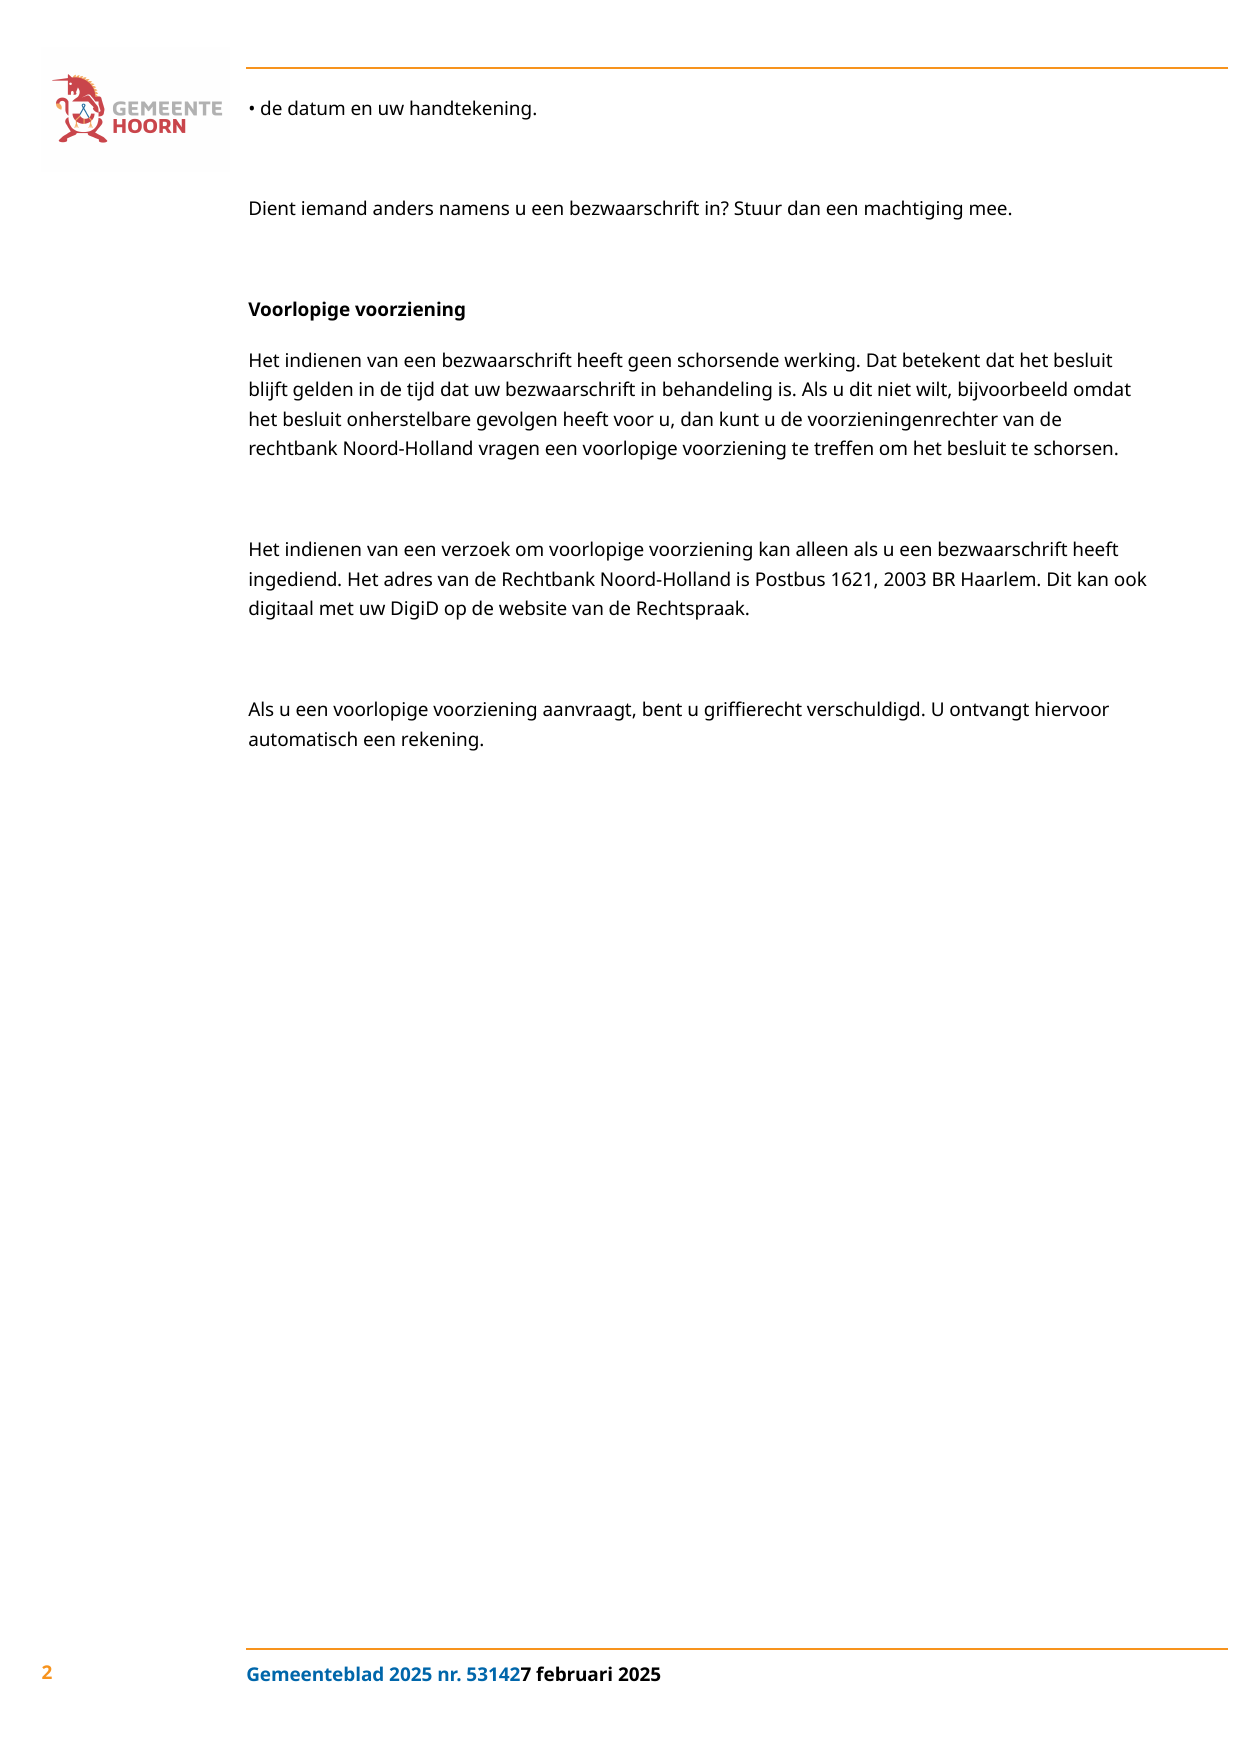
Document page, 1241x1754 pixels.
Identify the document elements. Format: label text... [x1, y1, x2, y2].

text • de datum en uw handtekening. [248, 95, 1152, 121]
text Voorlopige voorziening [248, 296, 1152, 322]
text Als u een voorlopige voorziening aanvraagt, bent u griffierecht verschuldigd. U ontvangt hiervoor automatisch een rekening. [248, 696, 1152, 752]
text Het indienen van een verzoek om voorlopige voorziening kan alleen als u een bezwaarschrift heeft ingediend. Het adres van de Rechtbank Noord-Holland is Postbus 1621, 2003 BR Haarlem. Dit kan ook digitaal met uw DigiD op de website van de Rechtspraak. [248, 536, 1152, 621]
picture [41, 47, 231, 172]
text Dient iemand anders namens u een bezwaarschrift in? Stuur dan een machtiging mee. [248, 196, 1152, 221]
text Het indienen van een bezwaarschrift heeft geen schorsende werking. Dat betekent dat het besluit blijft gelden in de tijd dat uw bezwaarschrift in behandeling is. Als u dit niet wilt, bijvoorbeeld omdat het besluit onherstelbare gevolgen heeft voor u, dan kunt u de voorzieningenrechter van de rechtbank Noord-Holland vragen een voorlopige voorziening te treffen om het besluit te schorsen. [248, 347, 1152, 461]
